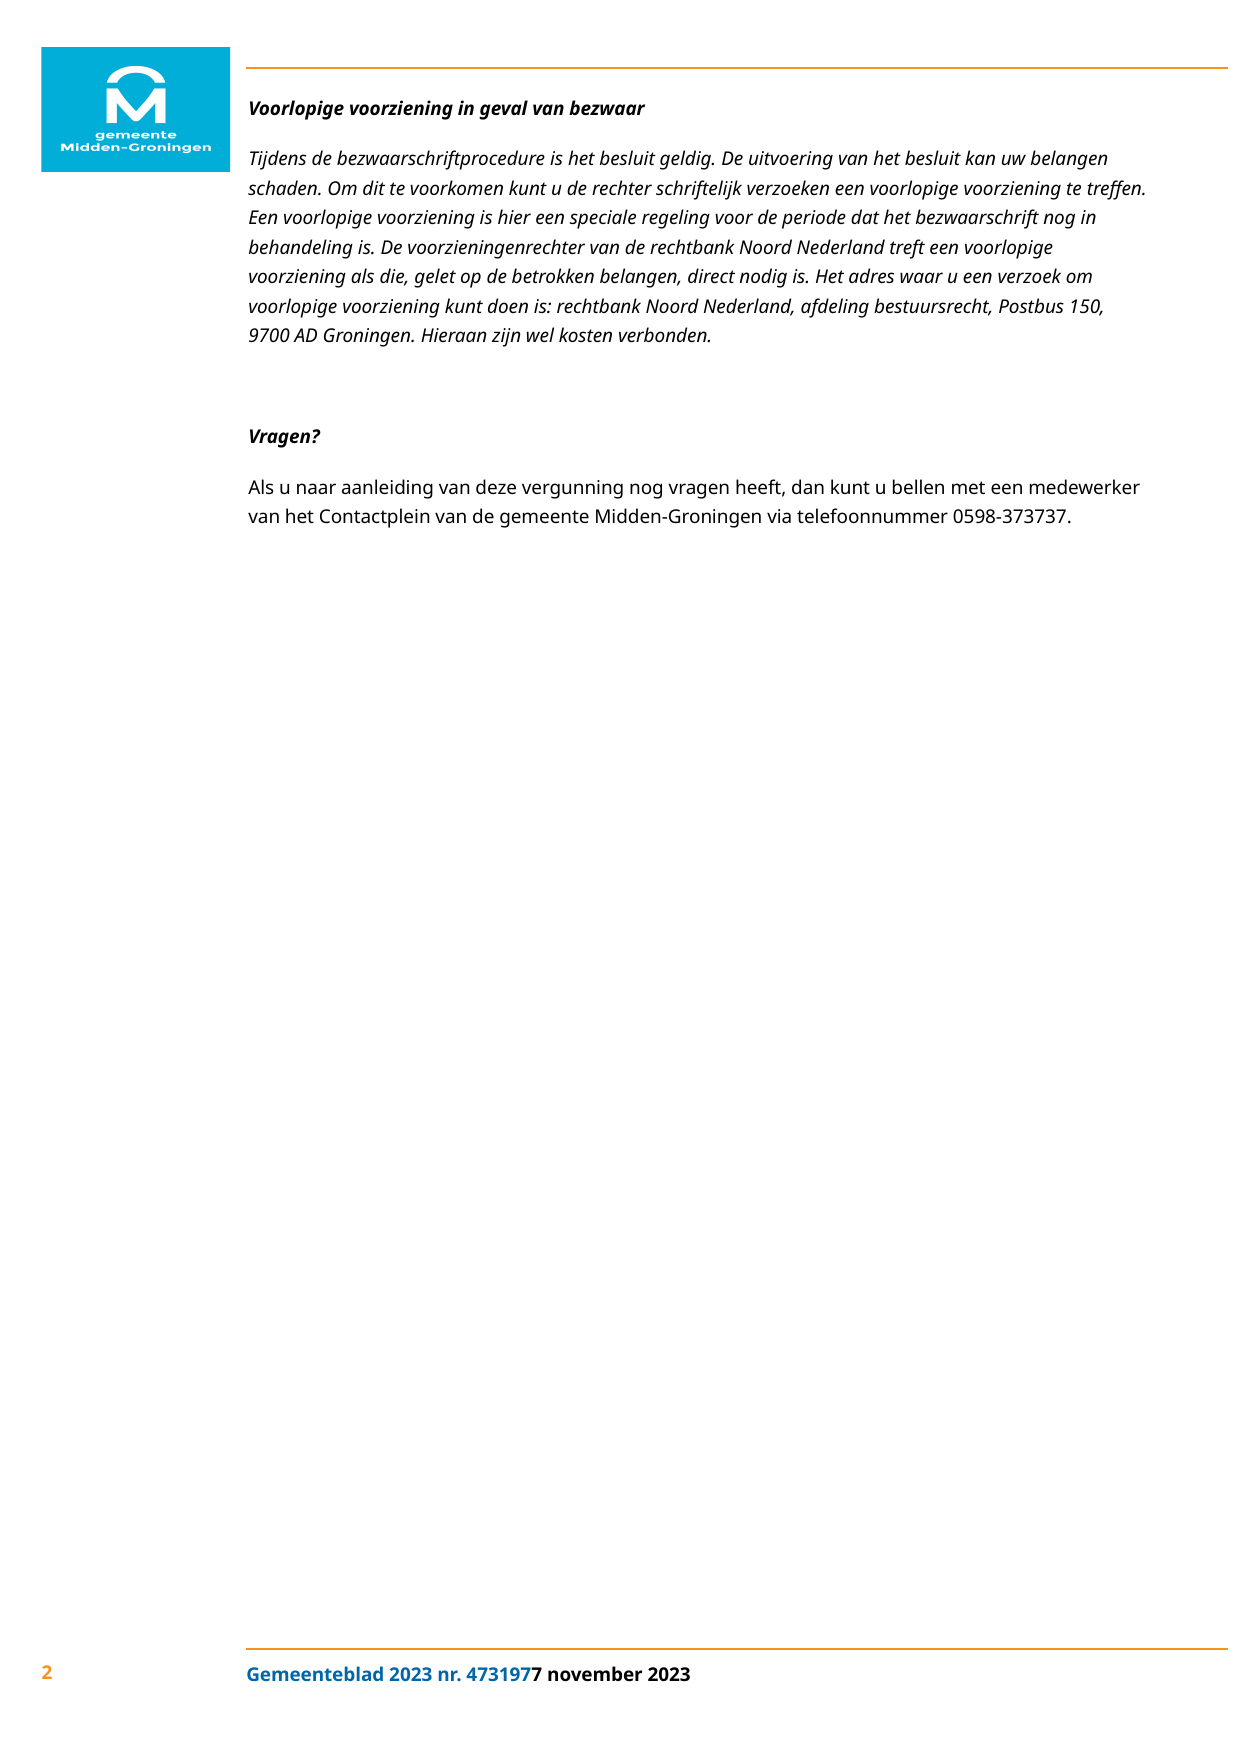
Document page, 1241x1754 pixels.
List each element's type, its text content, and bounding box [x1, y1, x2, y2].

text Vragen? [248, 423, 1152, 449]
text Als u naar aanleiding van deze vergunning nog vragen heeft, dan kunt u bellen met een medewerker van het Contactplein van de gemeente Midden-Groningen via telefoonnummer 0598-373737. [248, 474, 1152, 529]
picture [107, 89, 165, 122]
picture [108, 66, 164, 82]
picture [184, 146, 190, 153]
text Voorlopige voorziening in geval van bezwaar [248, 95, 1152, 121]
text Tijdens de bezwaarschriftprocedure is het besluit geldig. De uitvoering van het besluit kan uw belangen schaden. Om dit te voorkomen kunt u de rechter schriftelijk verzoeken een voorlopige voorziening te treffen. Een voorlopige voorziening is hier een speciale regeling voor de periode dat het bezwaarschrift nog in behandeling is. De voorzieningenrechter van de rechtbank Noord Nederland treft een voorlopige voorziening als die, gelet op de betrokken belangen, direct nodig is. Het adres waar u een verzoek om voorlopige voorziening kunt doen is: rechtbank Noord Nederland, afdeling bestuursrecht, Postbus 150, 9700 AD Groningen. Hieraan zijn wel kosten verbonden. [248, 145, 1152, 348]
